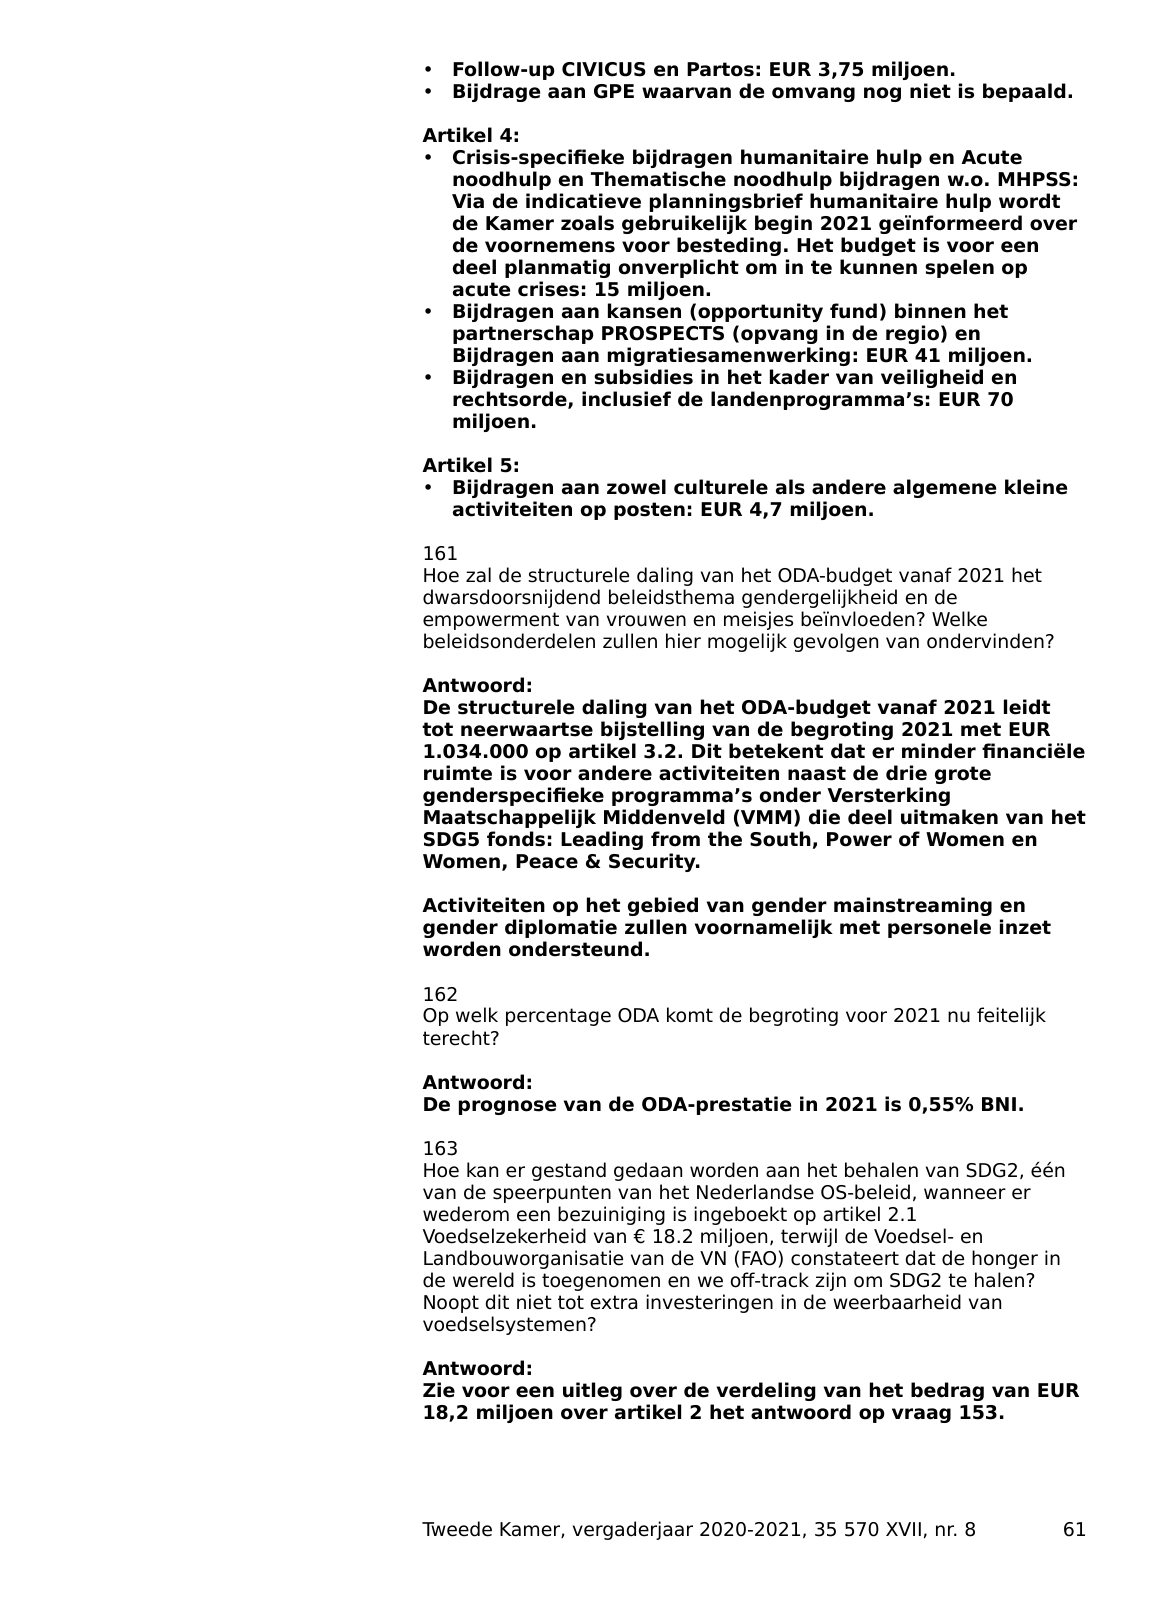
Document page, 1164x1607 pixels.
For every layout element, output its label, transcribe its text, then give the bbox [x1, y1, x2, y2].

text Activiteiten op het gebied van gender mainstreaming en gender diplomatie zullen voornamelijk met personele inzet worden ondersteund. [422, 895, 1087, 961]
text Zie voor een uitleg over de verdeling van het bedrag van EUR 18,2 miljoen over artikel 2 het antwoord op vraag 153. [422, 1380, 1087, 1424]
text 161 [422, 543, 1087, 565]
text Hoe kan er gestand gedaan worden aan het behalen van SDG2, één van de speerpunten van het Nederlandse OS-beleid, wanneer er wederom een bezuiniging is ingeboekt op artikel 2.1 Voedselzekerheid van € 18.2 miljoen, terwijl de Voedsel- en Landbouworganisatie van de VN (FAO) constateert dat de honger in de wereld is toegenomen en we off-track zijn om SDG2 te halen? Noopt dit niet tot extra investeringen in de weerbaarheid van voedselsystemen? [422, 1160, 1087, 1336]
text Antwoord: [422, 1072, 1087, 1093]
text De structurele daling van het ODA-budget vanaf 2021 leidt tot neerwaartse bijstelling van de begroting 2021 met EUR 1.034.000 op artikel 3.2. Dit betekent dat er minder financiële ruimte is voor andere activiteiten naast de drie grote genderspecifieke programma’s onder Versterking Maatschappelijk Middenveld (VMM) die deel uitmaken van het SDG5 fonds: Leading from the South, Power of Women en Women, Peace & Security. [422, 697, 1087, 873]
text • Bijdragen en subsidies in het kader van veiligheid en rechtsorde, inclusief de landenprogramma’s: EUR 70 miljoen. [422, 367, 1087, 433]
text Artikel 4: [422, 125, 1087, 147]
text Antwoord: [422, 675, 1087, 697]
text • Bijdragen aan kansen (opportunity fund) binnen het partnerschap PROSPECTS (opvang in de regio) en Bijdragen aan migratiesamenwerking: EUR 41 miljoen. [422, 301, 1087, 367]
text Op welk percentage ODA komt de begroting voor 2021 nu feitelijk terecht? [422, 1005, 1087, 1049]
text 162 [422, 983, 1087, 1005]
text Antwoord: [422, 1358, 1087, 1380]
text Hoe zal de structurele daling van het ODA-budget vanaf 2021 het dwarsdoorsnijdend beleidsthema gendergelijkheid en de empowerment van vrouwen en meisjes beïnvloeden? Welke beleidsonderdelen zullen hier mogelijk gevolgen van ondervinden? [422, 565, 1087, 653]
text • Bijdragen aan zowel culturele als andere algemene kleine activiteiten op posten: EUR 4,7 miljoen. [422, 477, 1087, 521]
text • Bijdrage aan GPE waarvan de omvang nog niet is bepaald. [422, 81, 1087, 103]
text De prognose van de ODA-prestatie in 2021 is 0,55% BNI. [422, 1093, 1087, 1116]
text • Follow-up CIVICUS en Partos: EUR 3,75 miljoen. [422, 59, 1087, 81]
text Artikel 5: [422, 455, 1087, 477]
text 163 [422, 1138, 1087, 1160]
text • Crisis-specifieke bijdragen humanitaire hulp en Acute noodhulp en Thematische noodhulp bijdragen w.o. MHPSS: Via de indicatieve planningsbrief humanitaire hulp wordt de Kamer zoals gebruikelijk begin 2021 geïnformeerd over de voornemens voor besteding. Het budget is voor een deel planmatig onverplicht om in te kunnen spelen op acute crises: 15 miljoen. [422, 147, 1087, 301]
